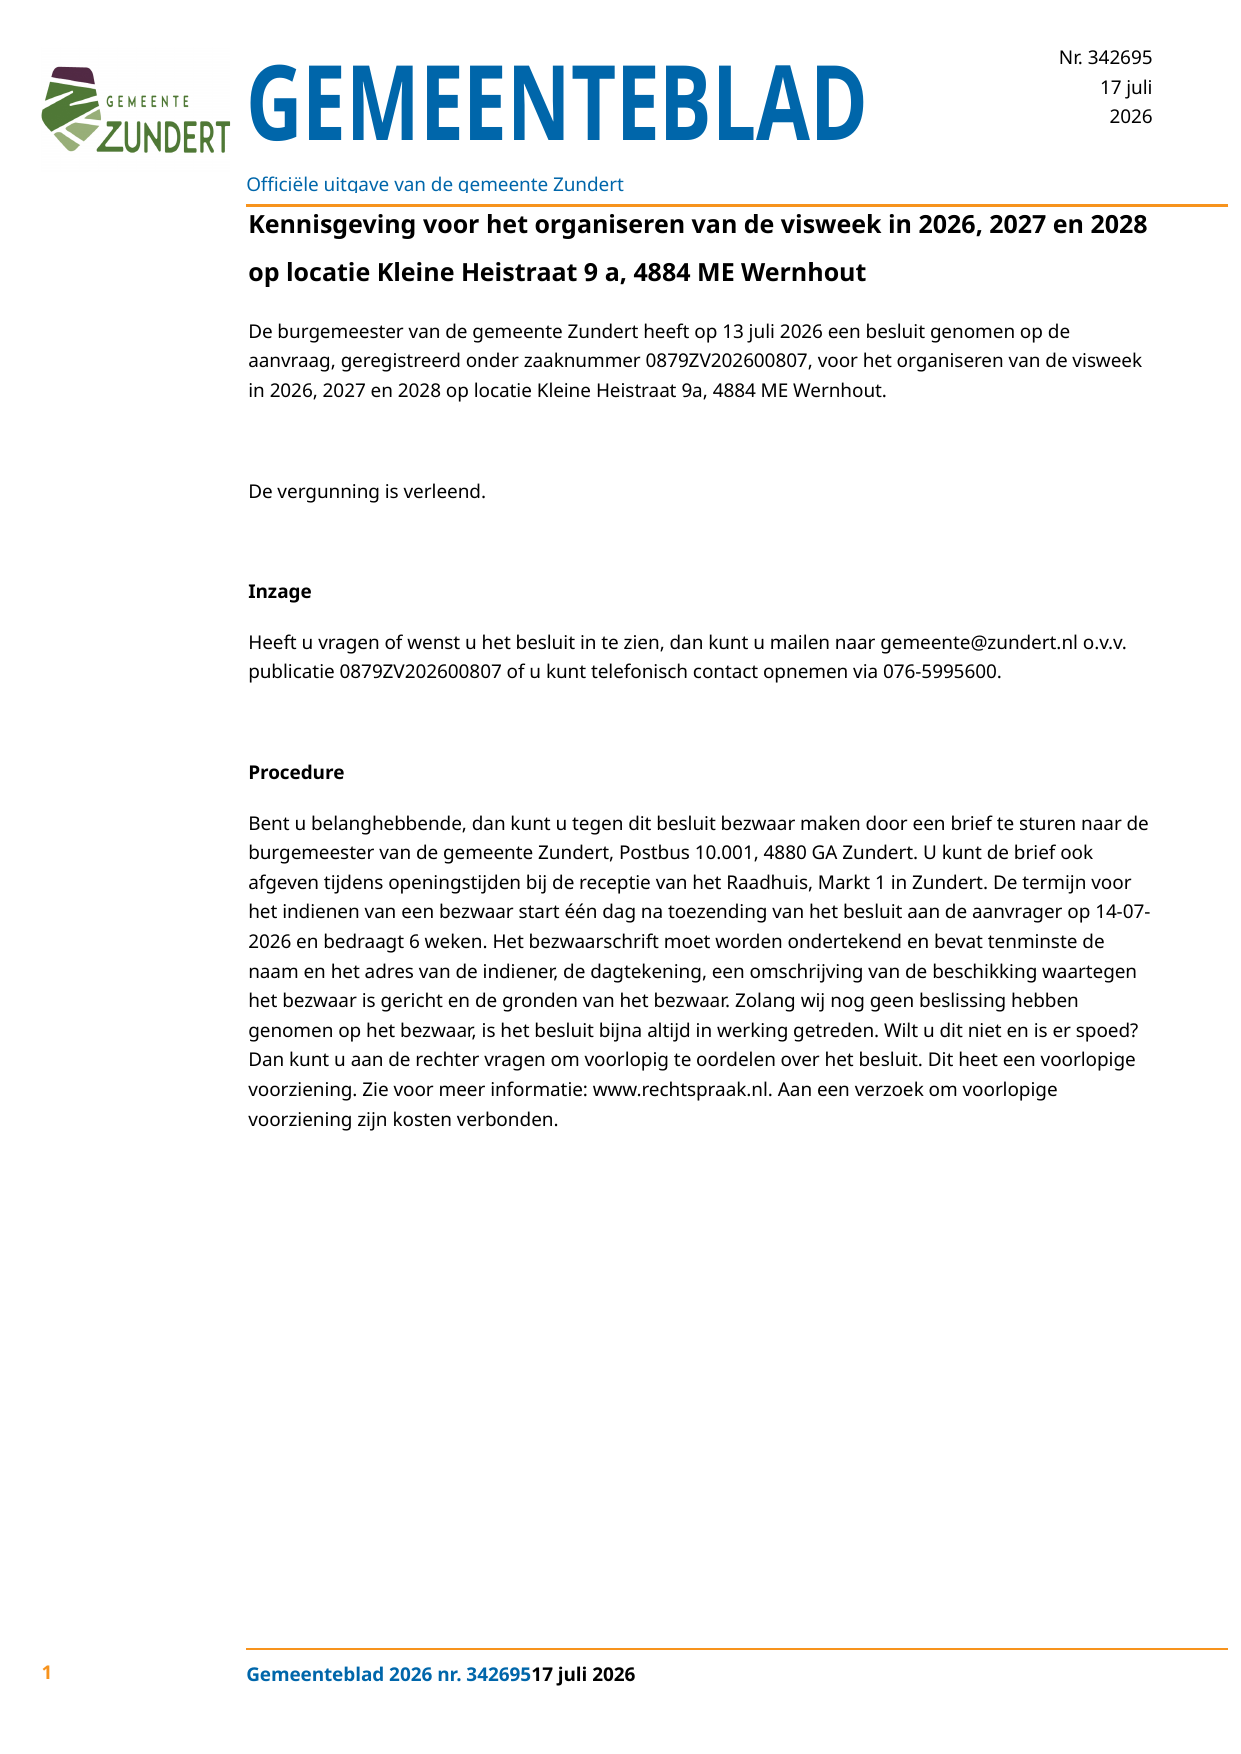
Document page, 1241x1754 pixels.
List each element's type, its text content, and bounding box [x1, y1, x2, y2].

text Bent u belanghebbende, dan kunt u tegen dit besluit bezwaar maken door een brief te sturen naar de burgemeester van de gemeente Zundert, Postbus 10.001, 4880 GA Zundert. U kunt de brief ook afgeven tijdens openingstijden bij de receptie van het Raadhuis, Markt 1 in Zundert. De termijn voor het indienen van een bezwaar start één dag na toezending van het besluit aan de aanvrager op 14-07-2026 en bedraagt 6 weken. Het bezwaarschrift moet worden ondertekend en bevat tenminste de naam en het adres van de indiener, de dagtekening, een omschrijving van de beschikking waartegen het bezwaar is gericht en de gronden van het bezwaar. Zolang wij nog geen beslissing hebben genomen op het bezwaar, is het besluit bijna altijd in werking getreden. Wilt u dit niet en is er spoed? Dan kunt u aan de rechter vragen om voorlopig te oordelen over het besluit. Dit heet een voorlopige voorziening. Zie voor meer informatie: www.rechtspraak.nl. Aan een verzoek om voorlopige voorziening zijn kosten verbonden. [248, 810, 1152, 1132]
text De vergunning is verleend. [248, 478, 1152, 504]
text Inzage [248, 579, 1152, 604]
text Heeft u vragen of wenst u het besluit in te zien, dan kunt u mailen naar gemeente@zundert.nl o.v.v. publicatie 0879ZV202600807 of u kunt telefonisch contact opnemen via 076-5995600. [248, 629, 1152, 684]
text Kennisgeving voor het organiseren van de visweek in 2026, 2027 en 2028 op locatie Kleine Heistraat 9 a, 4884 ME Wernhout [248, 207, 1152, 288]
text Procedure [248, 759, 1152, 785]
picture [41, 47, 231, 172]
text De burgemeester van de gemeente Zundert heeft op 13 juli 2026 een besluit genomen op de aanvraag, geregistreerd onder zaaknummer 0879ZV202600807, voor het organiseren van de visweek in 2026, 2027 en 2028 op locatie Kleine Heistraat 9a, 4884 ME Wernhout. [248, 318, 1152, 403]
